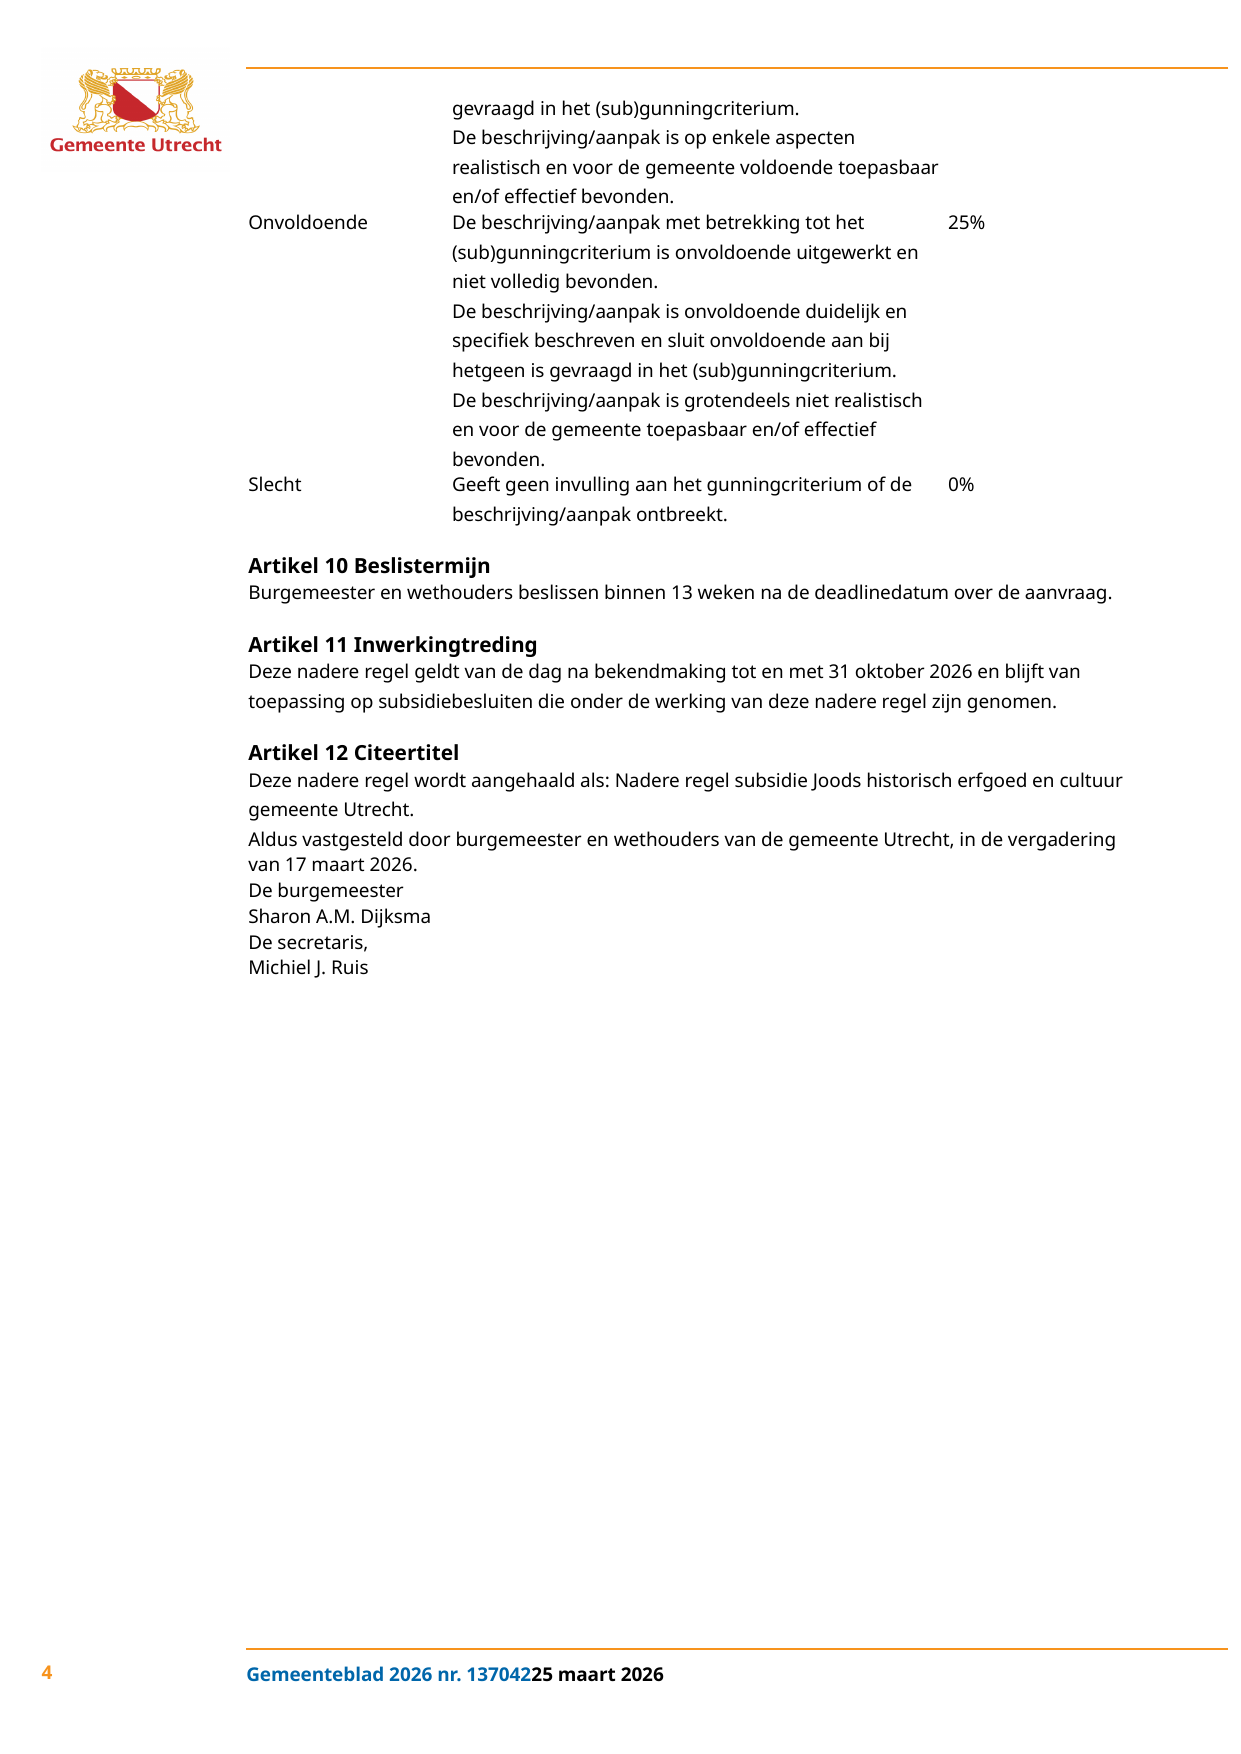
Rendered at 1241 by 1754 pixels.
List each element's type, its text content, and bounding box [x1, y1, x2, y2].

text Aldus vastgesteld door burgemeester en wethouders van de gemeente Utrecht, in de vergadering van 17 maart 2026. [248, 826, 1152, 877]
text De secretaris, [248, 929, 1152, 954]
table_cell gevraagd in het (sub)gunningcriterium. De beschrijving/aanpak is op enkele aspecten realistisch en voor de gemeente voldoende toepasbaar en/of effectief bevonden. [452, 95, 948, 209]
text Burgemeester en wethouders beslissen binnen 13 weken na de deadlinedatum over de aanvraag. [248, 579, 1152, 605]
table_cell Onvoldoende [248, 209, 452, 472]
text Sharon A.M. Dijksma [248, 903, 1152, 929]
picture [41, 47, 231, 172]
table_cell [948, 95, 1152, 209]
text Artikel 11 Inwerkingtreding [248, 630, 1152, 658]
text Deze nadere regel geldt van de dag na bekendmaking tot en met 31 oktober 2026 en blijft van toepassing op subsidiebesluiten die onder de werking van deze nadere regel zijn genomen. [248, 658, 1152, 714]
table_cell De beschrijving/aanpak met betrekking tot het (sub)gunningcriterium is onvoldoende uitgewerkt en niet volledig bevonden. De beschrijving/aanpak is onvoldoende duidelijk en specifiek beschreven en sluit onvoldoende aan bij hetgeen is gevraagd in het (sub)gunningcriterium. De beschrijving/aanpak is grotendeels niet realistisch en voor de gemeente toepasbaar en/of effectief bevonden. [452, 209, 948, 472]
text Artikel 10 Beslistermijn [248, 551, 1152, 579]
table_cell [248, 95, 452, 209]
text Artikel 12 Citeertitel [248, 738, 1152, 767]
table_cell 25% [948, 209, 1152, 472]
table_cell 0% [948, 472, 1152, 527]
table_cell Geeft geen invulling aan het gunningcriterium of de beschrijving/aanpak ontbreekt. [452, 472, 948, 527]
text Deze nadere regel wordt aangehaald als: Nadere regel subsidie Joods historisch erfgoed en cultuur gemeente Utrecht. [248, 767, 1152, 822]
text De burgemeester [248, 877, 1152, 903]
table_cell Slecht [248, 472, 452, 527]
text Michiel J. Ruis [248, 954, 1152, 980]
